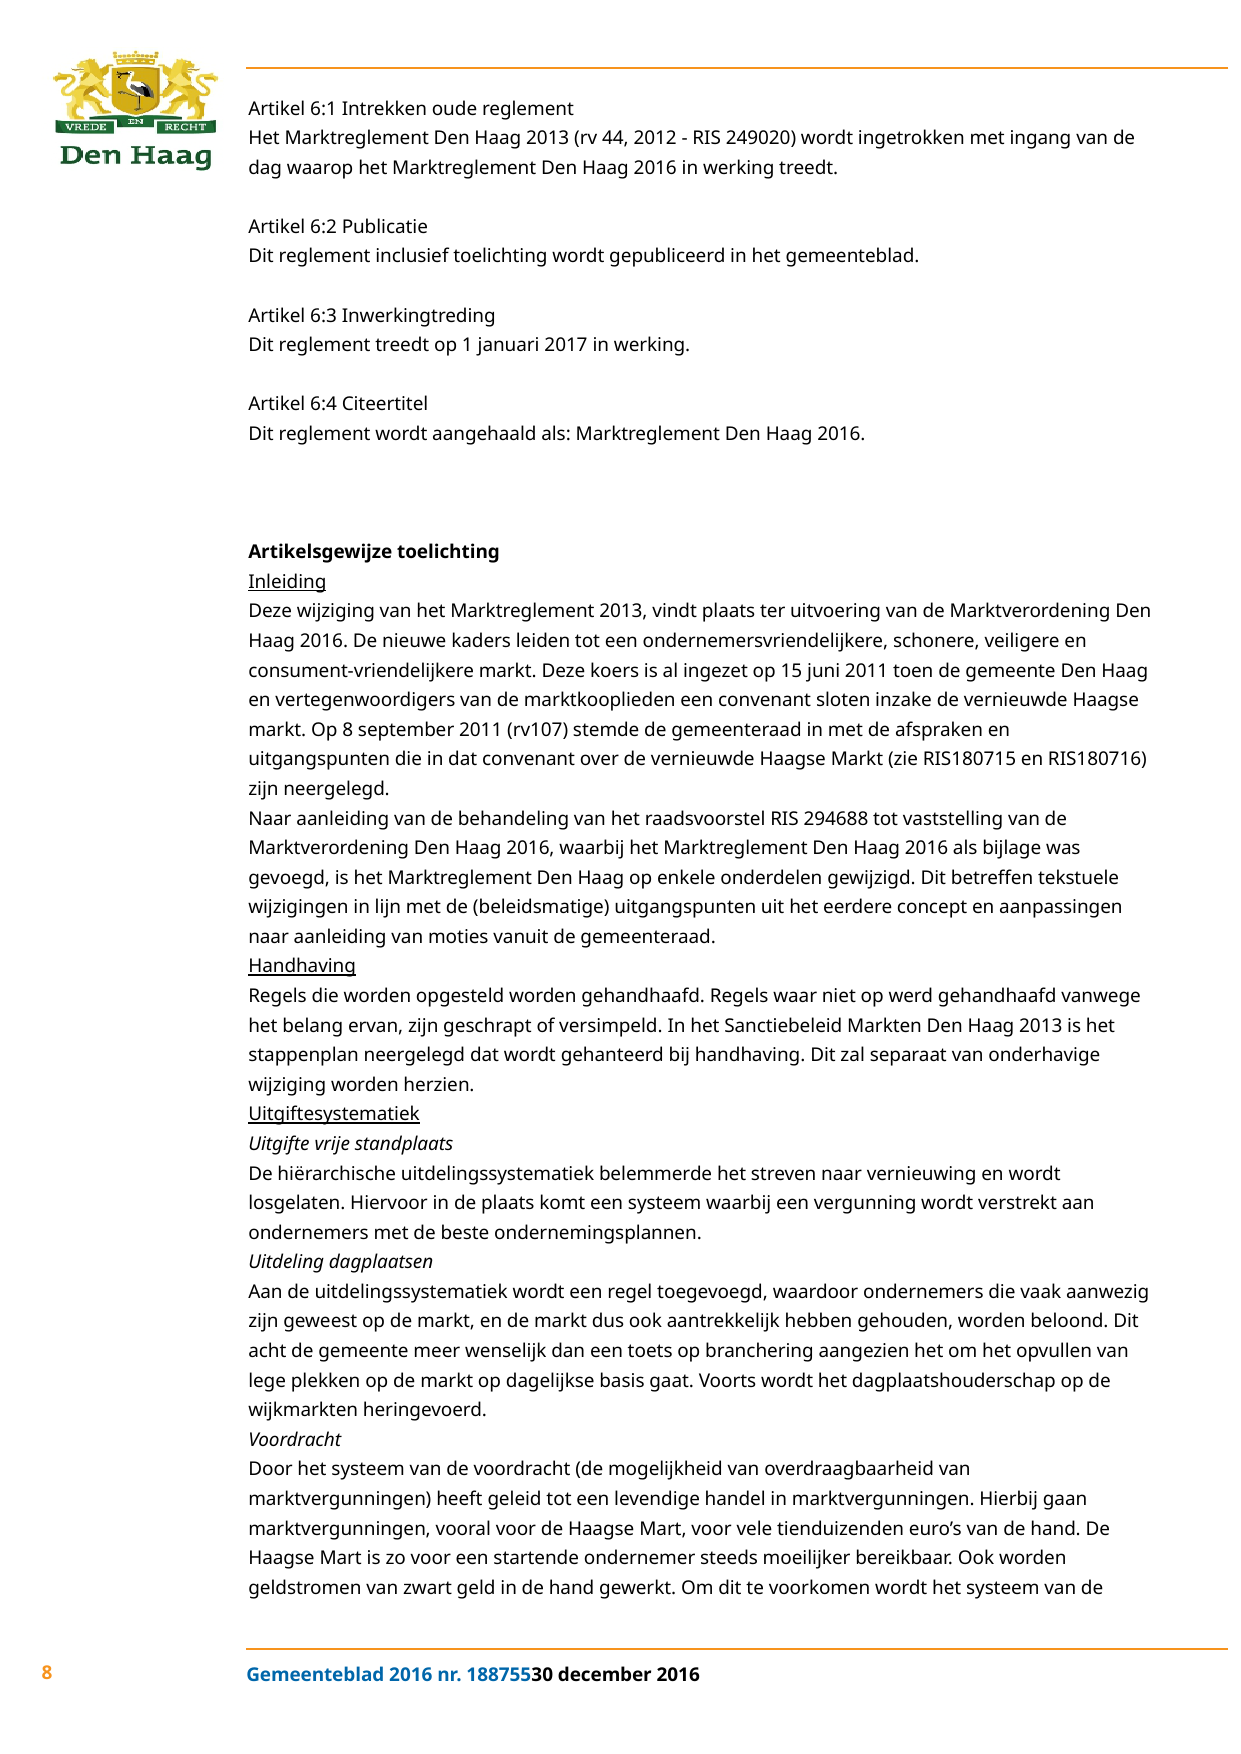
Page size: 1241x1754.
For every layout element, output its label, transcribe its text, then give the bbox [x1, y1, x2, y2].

text Regels die worden opgesteld worden gehandhaafd. Regels waar niet op werd gehandhaafd vanwege het belang ervan, zijn geschrapt of versimpeld. In het Sanctiebeleid Markten Den Haag 2013 is het stappenplan neergelegd dat wordt gehanteerd bij handhaving. Dit zal separaat van onderhavige wijziging worden herzien. [248, 982, 1152, 1097]
text Inleiding [248, 568, 1152, 594]
text Aan de uitdelingssystematiek wordt een regel toegevoegd, waardoor ondernemers die vaak aanwezig zijn geweest op de markt, en de markt dus ook aantrekkelijk hebben gehouden, worden beloond. Dit acht de gemeente meer wenselijk dan een toets op branchering aangezien het om het opvullen van lege plekken op de markt op dagelijkse basis gaat. Voorts wordt het dagplaatshouderschap op de wijkmarkten heringevoerd. [248, 1278, 1152, 1422]
text Dit reglement treedt op 1 januari 2017 in werking. [248, 331, 1152, 357]
text Uitdeling dagplaatsen [248, 1248, 1152, 1274]
text Door het systeem van de voordracht (de mogelijkheid van overdraagbaarheid van marktvergunningen) heeft geleid tot een levendige handel in marktvergunningen. Hierbij gaan marktvergunningen, vooral voor de Haagse Mart, voor vele tienduizenden euro’s van de hand. De Haagse Mart is zo voor een startende ondernemer steeds moeilijker bereikbaar. Ook worden geldstromen van zwart geld in de hand gewerkt. Om dit te voorkomen wordt het systeem van de [248, 1456, 1152, 1600]
text Artikelsgewijze toelichting [248, 538, 1152, 564]
text Voordracht [248, 1426, 1152, 1452]
text Artikel 6:1 Intrekken oude reglement [248, 95, 1152, 121]
text Het Marktreglement Den Haag 2013 (rv 44, 2012 - RIS 249020) wordt ingetrokken met ingang van de dag waarop het Marktreglement Den Haag 2016 in werking treedt. [248, 124, 1152, 180]
text Dit reglement wordt aangehaald als: Marktreglement Den Haag 2016. [248, 420, 1152, 446]
text Uitgiftesystematiek [248, 1101, 1152, 1126]
text Deze wijziging van het Marktreglement 2013, vindt plaats ter uitvoering van de Marktverordening Den Haag 2016. De nieuwe kaders leiden tot een ondernemersvriendelijkere, schonere, veiligere en consument-vriendelijkere markt. Deze koers is al ingezet op 15 juni 2011 toen de gemeente Den Haag en vertegenwoordigers van de marktkooplieden een convenant sloten inzake de vernieuwde Haagse markt. Op 8 september 2011 (rv107) stemde de gemeenteraad in met de afspraken en uitgangspunten die in dat convenant over de vernieuwde Haagse Markt (zie RIS180715 en RIS180716) zijn neergelegd. [248, 598, 1152, 801]
text Naar aanleiding van de behandeling van het raadsvoorstel RIS 294688 tot vaststelling van de Marktverordening Den Haag 2016, waarbij het Marktreglement Den Haag 2016 als bijlage was gevoegd, is het Marktreglement Den Haag op enkele onderdelen gewijzigd. Dit betreffen tekstuele wijzigingen in lijn met de (beleidsmatige) uitgangspunten uit het eerdere concept en aanpassingen naar aanleiding van moties vanuit de gemeenteraad. [248, 805, 1152, 949]
text De hiërarchische uitdelingssystematiek belemmerde het streven naar vernieuwing en wordt losgelaten. Hiervoor in de plaats komt een systeem waarbij een vergunning wordt verstrekt aan ondernemers met de beste ondernemingsplannen. [248, 1160, 1152, 1245]
text Artikel 6:4 Citeertitel [248, 391, 1152, 416]
text Artikel 6:2 Publicatie [248, 213, 1152, 239]
text Dit reglement inclusief toelichting wordt gepubliceerd in het gemeenteblad. [248, 243, 1152, 268]
text Uitgifte vrije standplaats [248, 1130, 1152, 1156]
picture [41, 47, 231, 172]
text Handhaving [248, 953, 1152, 978]
text Artikel 6:3 Inwerkingtreding [248, 302, 1152, 328]
